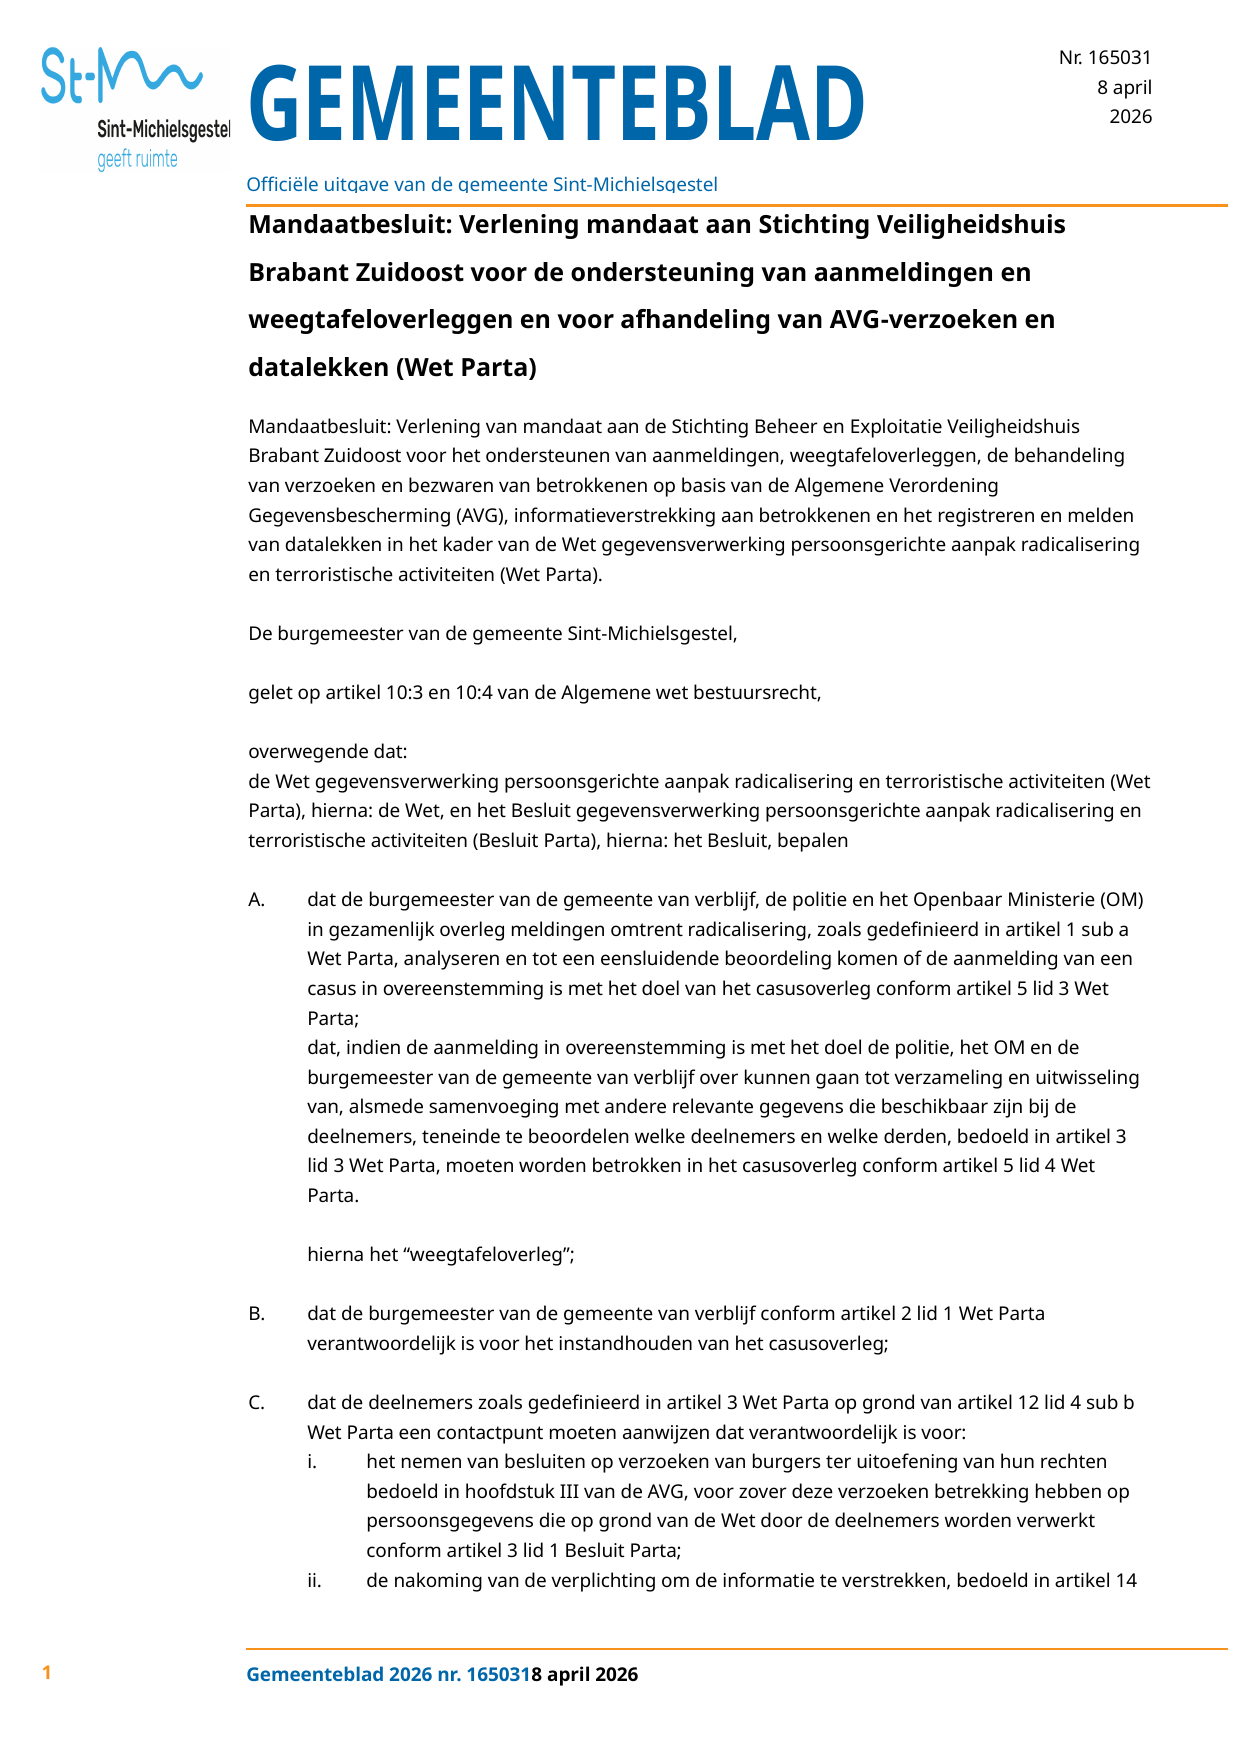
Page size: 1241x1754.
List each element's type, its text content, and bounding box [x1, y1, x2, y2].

list dat, indien de aanmelding in overeenstemming is met het doel de politie, het OM en de burgemeester van de gemeente van verblijf over kunnen gaan tot verzameling en uitwisseling van, alsmede samenvoeging met andere relevante gegevens die beschikbaar zijn bij de deelnemers, teneinde te beoordelen welke deelnemers en welke derden, bedoeld in artikel 3 lid 3 Wet Parta, moeten worden betrokken in het casusoverleg conform artikel 5 lid 4 Wet Parta. [248, 1034, 1152, 1208]
text gelet op artikel 10:3 en 10:4 van de Algemene wet bestuursrecht, [248, 679, 1152, 705]
text overwegende dat: [248, 738, 1152, 764]
text de Wet gegevensverwerking persoonsgerichte aanpak radicalisering en terroristische activiteiten (Wet Parta), hierna: de Wet, en het Besluit gegevensverwerking persoonsgerichte aanpak radicalisering en terroristische activiteiten (Besluit Parta), hierna: het Besluit, bepalen [248, 768, 1152, 853]
list hierna het “weegtafeloverleg”; [248, 1241, 1152, 1267]
picture [41, 47, 231, 172]
list dat de deelnemers zoals gedefinieerd in artikel 3 Wet Parta op grond van artikel 12 lid 4 sub b Wet Parta een contactpunt moeten aanwijzen dat verantwoordelijk is voor: [248, 1389, 1152, 1445]
text De burgemeester van de gemeente Sint-Michielsgestel, [248, 620, 1152, 646]
text Mandaatbesluit: Verlening van mandaat aan de Stichting Beheer en Exploitatie Veiligheidshuis Brabant Zuidoost voor het ondersteunen van aanmeldingen, weegtafeloverleggen, de behandeling van verzoeken en bezwaren van betrokkenen op basis van de Algemene Verordening Gegevensbescherming (AVG), informatieverstrekking aan betrokkenen en het registreren en melden van datalekken in het kader van de Wet gegevensverwerking persoonsgerichte aanpak radicalisering en terroristische activiteiten (Wet Parta). [248, 413, 1152, 587]
list dat de burgemeester van de gemeente van verblijf, de politie en het Openbaar Ministerie (OM) in gezamenlijk overleg meldingen omtrent radicalisering, zoals gedefinieerd in artikel 1 sub a Wet Parta, analyseren en tot een eensluidende beoordeling komen of de aanmelding van een casus in overeenstemming is met het doel van het casusoverleg conform artikel 5 lid 3 Wet Parta; [248, 886, 1152, 1031]
list dat de burgemeester van de gemeente van verblijf conform artikel 2 lid 1 Wet Parta verantwoordelijk is voor het instandhouden van het casusoverleg; [248, 1301, 1152, 1356]
list de nakoming van de verplichting om de informatie te verstrekken, bedoeld in artikel 14 [307, 1567, 1152, 1593]
text Mandaatbesluit: Verlening mandaat aan Stichting Veiligheidshuis Brabant Zuidoost voor de ondersteuning van aanmeldingen en weegtafeloverleggen en voor afhandeling van AVG‑verzoeken en datalekken (Wet Parta) [248, 207, 1152, 384]
list het nemen van besluiten op verzoeken van burgers ter uitoefening van hun rechten bedoeld in hoofdstuk III van de AVG, voor zover deze verzoeken betrekking hebben op persoonsgegevens die op grond van de Wet door de deelnemers worden verwerkt conform artikel 3 lid 1 Besluit Parta; [307, 1448, 1152, 1563]
